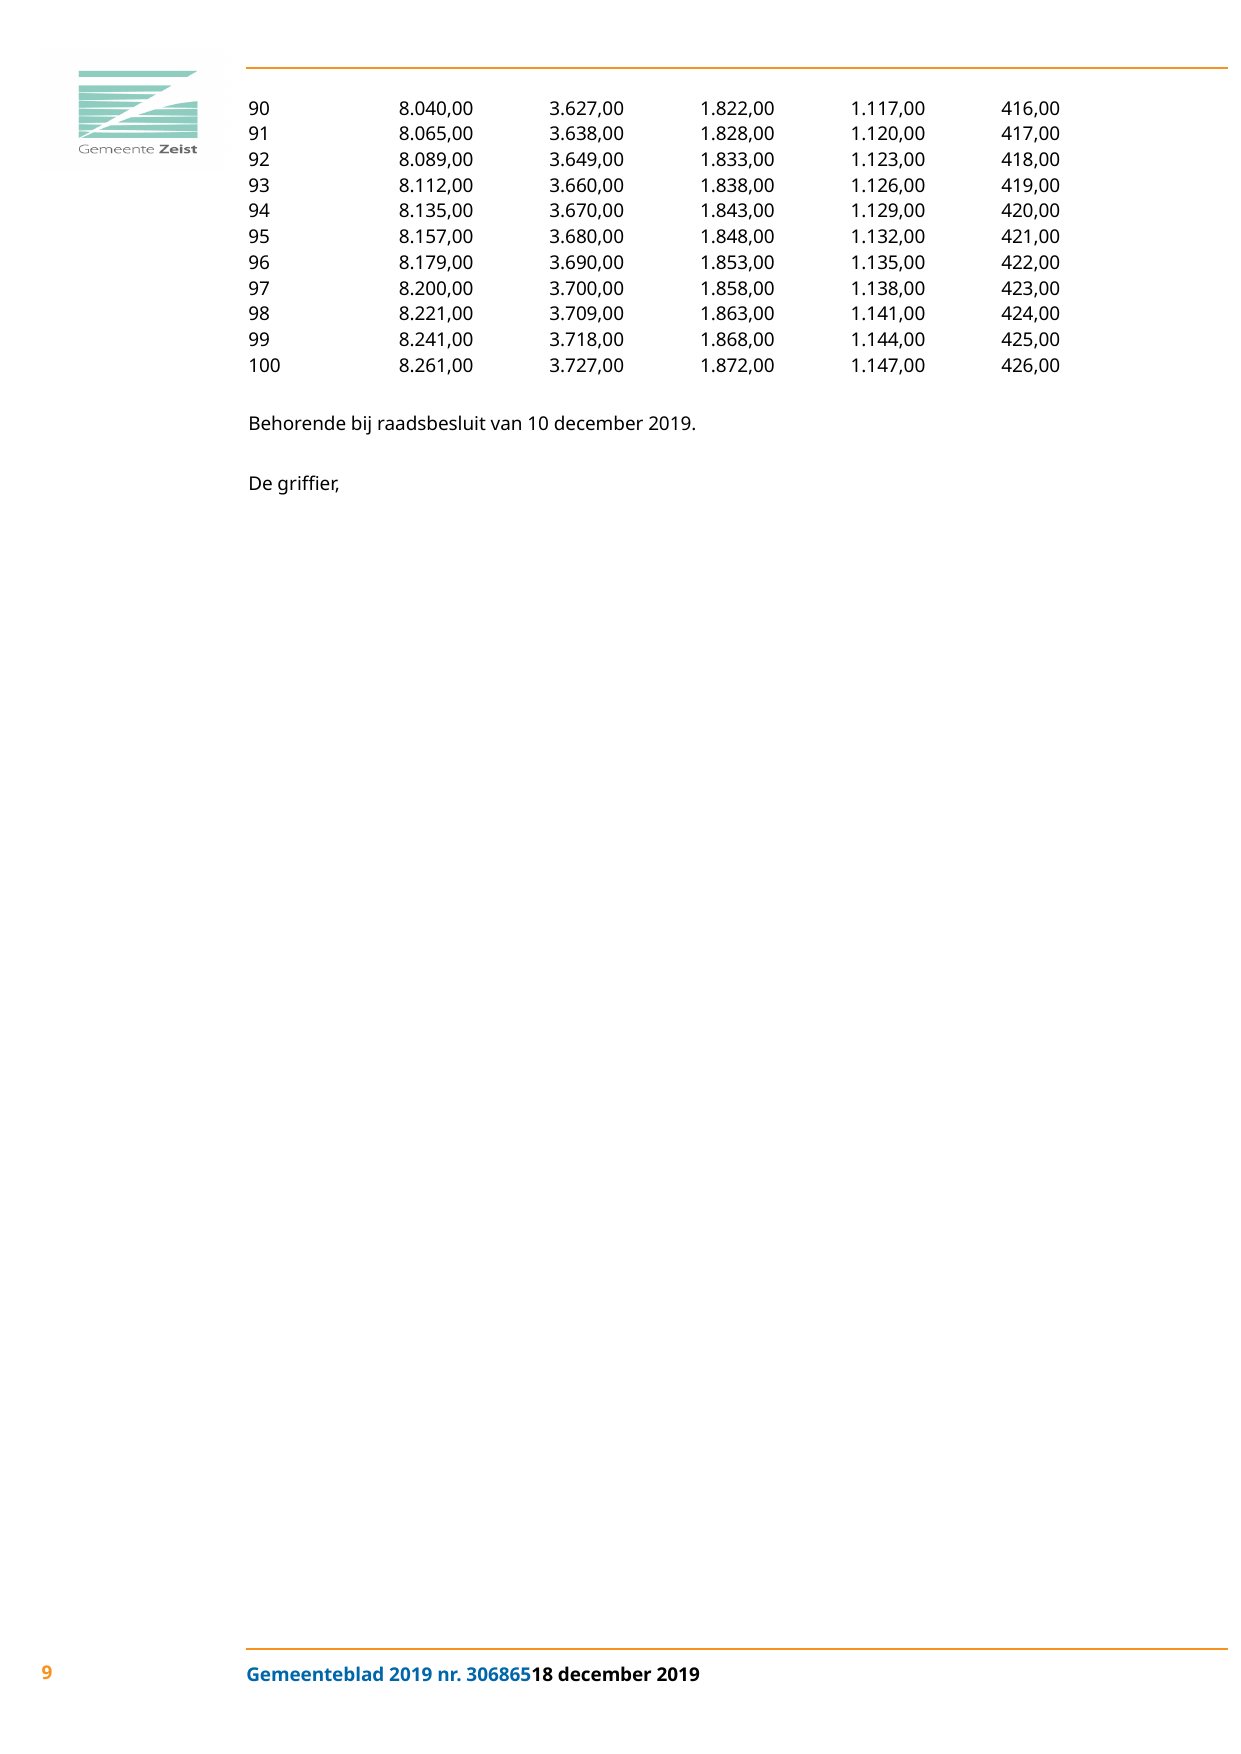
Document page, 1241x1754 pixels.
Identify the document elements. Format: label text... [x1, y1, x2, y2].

table_cell 417,00 [1001, 121, 1152, 146]
table_cell 421,00 [1001, 224, 1152, 249]
table_cell 1.138,00 [850, 275, 1001, 301]
table_cell 1.144,00 [850, 326, 1001, 352]
table_cell 3.700,00 [549, 275, 700, 301]
table_cell 419,00 [1001, 172, 1152, 198]
table_cell 90 [248, 95, 398, 121]
table_cell 3.690,00 [549, 249, 700, 275]
table_cell 92 [248, 146, 398, 172]
table_cell 8.179,00 [399, 249, 549, 275]
table_cell 422,00 [1001, 249, 1152, 275]
table_cell 1.120,00 [850, 121, 1001, 146]
table_cell 3.709,00 [549, 301, 700, 326]
table_cell 423,00 [1001, 275, 1152, 301]
table_cell 1.129,00 [850, 198, 1001, 223]
table_cell 8.221,00 [399, 301, 549, 326]
table_cell 8.089,00 [399, 146, 549, 172]
table_cell 8.200,00 [399, 275, 549, 301]
table_cell 1.848,00 [700, 224, 850, 249]
table_cell 418,00 [1001, 146, 1152, 172]
table_cell 3.727,00 [549, 352, 700, 378]
text Behorende bij raadsbesluit van 10 december 2019. [248, 411, 1152, 436]
table_cell 420,00 [1001, 198, 1152, 223]
table_cell 91 [248, 121, 398, 146]
table_cell 1.853,00 [700, 249, 850, 275]
table_cell 3.680,00 [549, 224, 700, 249]
table_cell 3.649,00 [549, 146, 700, 172]
table_cell 3.627,00 [549, 95, 700, 121]
table_cell 1.833,00 [700, 146, 850, 172]
table_cell 97 [248, 275, 398, 301]
table_cell 425,00 [1001, 326, 1152, 352]
table_cell 1.117,00 [850, 95, 1001, 121]
table_cell 1.863,00 [700, 301, 850, 326]
table_cell 3.660,00 [549, 172, 700, 198]
table_cell 8.112,00 [399, 172, 549, 198]
table_cell 416,00 [1001, 95, 1152, 121]
table_cell 3.638,00 [549, 121, 700, 146]
table_cell 8.157,00 [399, 224, 549, 249]
text De griffier, [248, 470, 1152, 496]
table_cell 98 [248, 301, 398, 326]
table_cell 1.872,00 [700, 352, 850, 378]
table_cell 1.135,00 [850, 249, 1001, 275]
table_cell 3.718,00 [549, 326, 700, 352]
table_cell 1.828,00 [700, 121, 850, 146]
table_cell 426,00 [1001, 352, 1152, 378]
table_cell 99 [248, 326, 398, 352]
table_cell 424,00 [1001, 301, 1152, 326]
table_cell 8.261,00 [399, 352, 549, 378]
table_cell 95 [248, 224, 398, 249]
table_cell 1.123,00 [850, 146, 1001, 172]
table_cell 96 [248, 249, 398, 275]
table_cell 8.065,00 [399, 121, 549, 146]
table_cell 3.670,00 [549, 198, 700, 223]
table_cell 8.241,00 [399, 326, 549, 352]
table_cell 1.126,00 [850, 172, 1001, 198]
table_cell 1.147,00 [850, 352, 1001, 378]
table_cell 1.838,00 [700, 172, 850, 198]
table_cell 100 [248, 352, 398, 378]
table_cell 94 [248, 198, 398, 223]
table_cell 1.132,00 [850, 224, 1001, 249]
table_cell 93 [248, 172, 398, 198]
table_cell 1.868,00 [700, 326, 850, 352]
table_cell 1.141,00 [850, 301, 1001, 326]
table_cell 1.858,00 [700, 275, 850, 301]
picture [41, 47, 231, 172]
table_cell 8.040,00 [399, 95, 549, 121]
table_cell 1.822,00 [700, 95, 850, 121]
table_cell 1.843,00 [700, 198, 850, 223]
table_cell 8.135,00 [399, 198, 549, 223]
